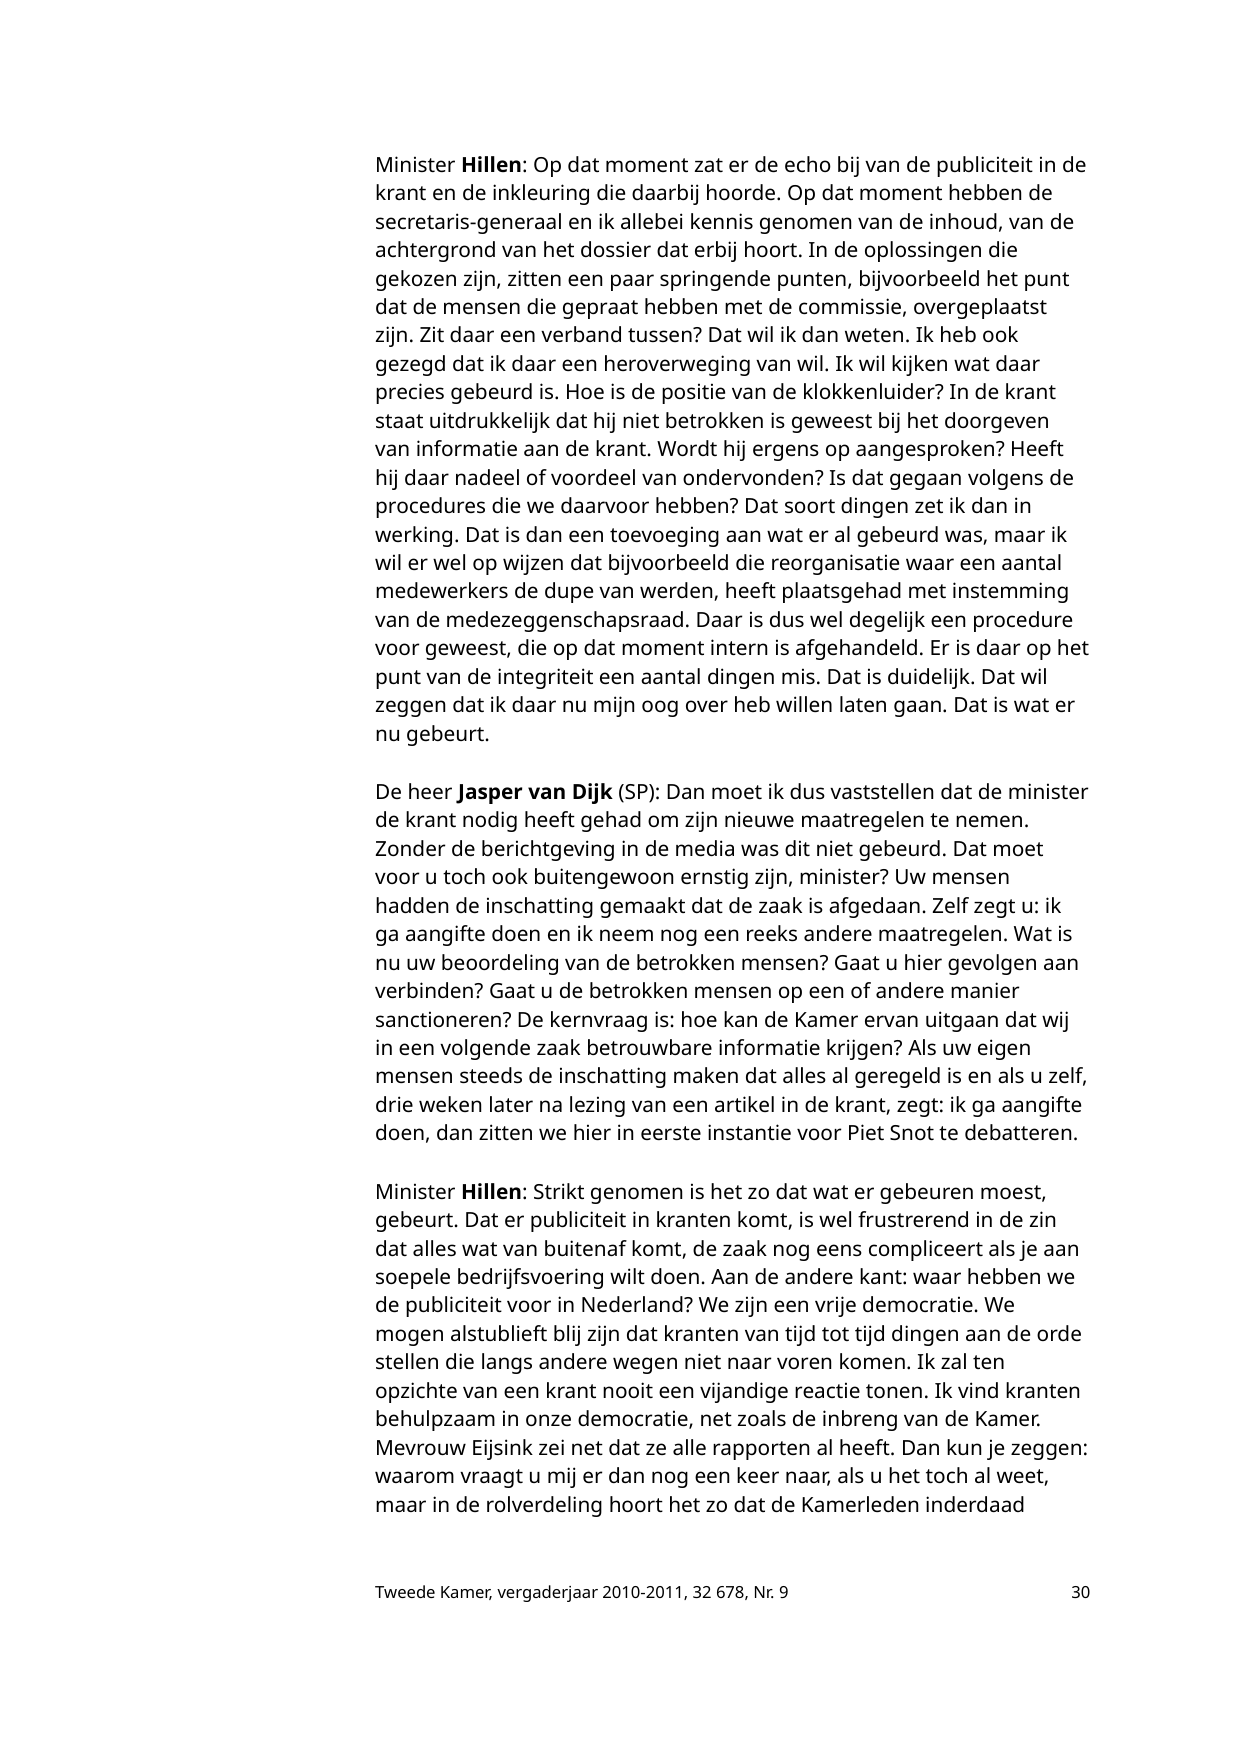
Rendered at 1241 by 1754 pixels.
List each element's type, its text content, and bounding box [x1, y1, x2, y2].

text De heer Jasper van Dijk (SP): Dan moet ik dus vaststellen dat de minister de krant nodig heeft gehad om zijn nieuwe maatregelen te nemen. Zonder de berichtgeving in de media was dit niet gebeurd. Dat moet voor u toch ook buitengewoon ernstig zijn, minister? Uw mensen hadden de inschatting gemaakt dat de zaak is afgedaan. Zelf zegt u: ik ga aangifte doen en ik neem nog een reeks andere maatregelen. Wat is nu uw beoordeling van de betrokken mensen? Gaat u hier gevolgen aan verbinden? Gaat u de betrokken mensen op een of andere manier sanctioneren? De kernvraag is: hoe kan de Kamer ervan uitgaan dat wij in een volgende zaak betrouwbare informatie krijgen? Als uw eigen mensen steeds de inschatting maken dat alles al geregeld is en als u zelf, drie weken later na lezing van een artikel in de krant, zegt: ik ga aangifte doen, dan zitten we hier in eerste instantie voor Piet Snot te debatteren. [375, 777, 1090, 1147]
text Minister Hillen: Op dat moment zat er de echo bij van de publiciteit in de krant en de inkleuring die daarbij hoorde. Op dat moment hebben de secretaris-generaal en ik allebei kennis genomen van de inhoud, van de achtergrond van het dossier dat erbij hoort. In de oplossingen die gekozen zijn, zitten een paar springende punten, bijvoorbeeld het punt dat de mensen die gepraat hebben met de commissie, overgeplaatst zijn. Zit daar een verband tussen? Dat wil ik dan weten. Ik heb ook gezegd dat ik daar een heroverweging van wil. Ik wil kijken wat daar precies gebeurd is. Hoe is de positie van de klokkenluider? In de krant staat uitdrukkelijk dat hij niet betrokken is geweest bij het doorgeven van informatie aan de krant. Wordt hij ergens op aangesproken? Heeft hij daar nadeel of voordeel van ondervonden? Is dat gegaan volgens de procedures die we daarvoor hebben? Dat soort dingen zet ik dan in werking. Dat is dan een toevoeging aan wat er al gebeurd was, maar ik wil er wel op wijzen dat bijvoorbeeld die reorganisatie waar een aantal medewerkers de dupe van werden, heeft plaatsgehad met instemming van de medezeggenschapsraad. Daar is dus wel degelijk een procedure voor geweest, die op dat moment intern is afgehandeld. Er is daar op het punt van de integriteit een aantal dingen mis. Dat is duidelijk. Dat wil zeggen dat ik daar nu mijn oog over heb willen laten gaan. Dat is wat er nu gebeurt. [375, 150, 1090, 747]
text Minister Hillen: Strikt genomen is het zo dat wat er gebeuren moest, gebeurt. Dat er publiciteit in kranten komt, is wel frustrerend in de zin dat alles wat van buitenaf komt, de zaak nog eens compliceert als je aan soepele bedrijfsvoering wilt doen. Aan de andere kant: waar hebben we de publiciteit voor in Nederland? We zijn een vrije democratie. We mogen alstublieft blij zijn dat kranten van tijd tot tijd dingen aan de orde stellen die langs andere wegen niet naar voren komen. Ik zal ten opzichte van een krant nooit een vijandige reactie tonen. Ik vind kranten behulpzaam in onze democratie, net zoals de inbreng van de Kamer. Mevrouw Eijsink zei net dat ze alle rapporten al heeft. Dan kun je zeggen: waarom vraagt u mij er dan nog een keer naar, als u het toch al weet, maar in de rolverdeling hoort het zo dat de Kamerleden inderdaad [375, 1177, 1090, 1518]
